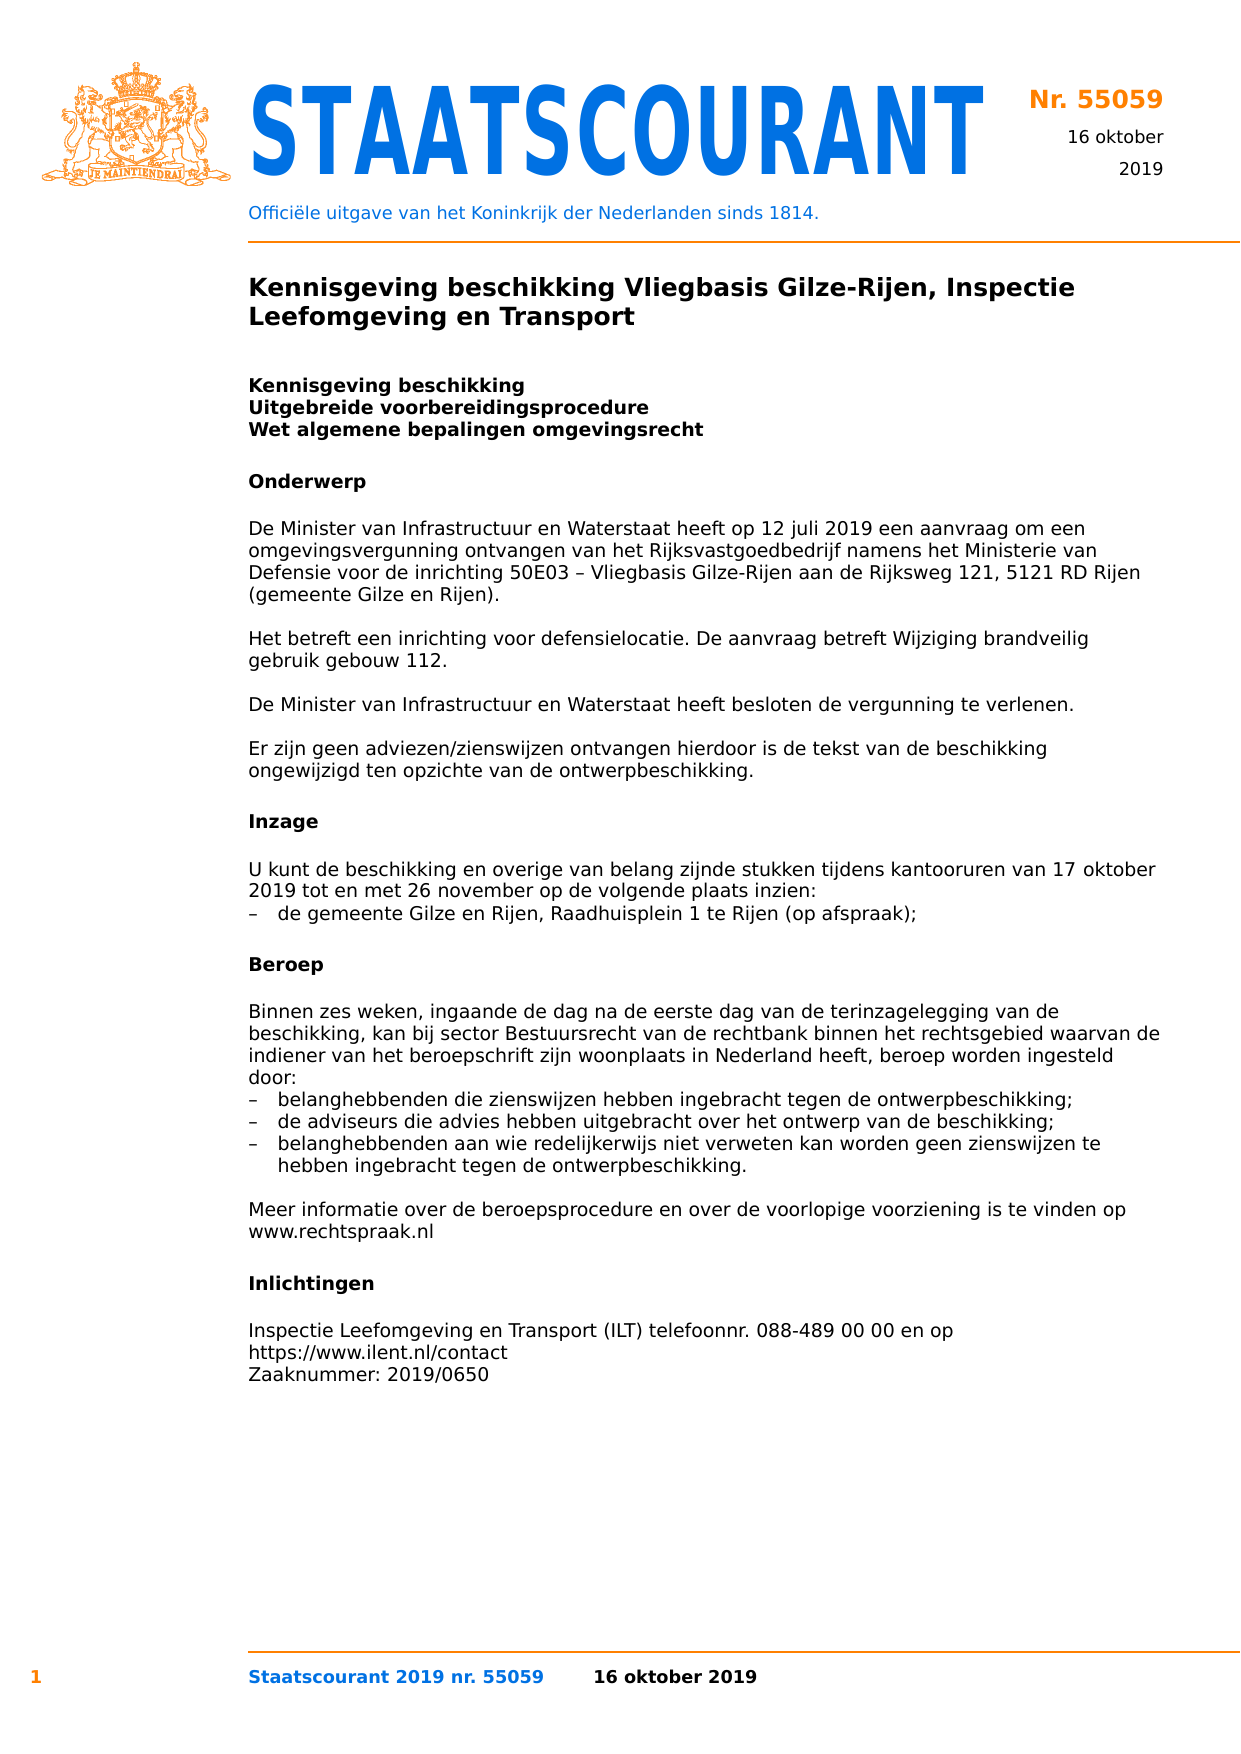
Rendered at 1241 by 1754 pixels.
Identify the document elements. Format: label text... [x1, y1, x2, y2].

text – belanghebbenden aan wie redelijkerwijs niet verweten kan worden geen zienswijzen te hebben ingebracht tegen de ontwerpbeschikking. [248, 1133, 1163, 1177]
text Uitgebreide voorbereidingsprocedure [248, 397, 1163, 419]
table_cell Officiële uitgave van het Koninkrijk der Nederlanden sinds 1814. [248, 203, 1240, 241]
text Kennisgeving beschikking [248, 375, 1163, 397]
text U kunt de beschikking en overige van belang zijnde stukken tijdens kantooruren van 17 oktober 2019 tot en met 26 november op de volgende plaats inzien: [248, 858, 1163, 902]
table_header STAATSCOURANT [248, 62, 998, 203]
text De Minister van Infrastructuur en Waterstaat heeft besloten de vergunning te verlenen. [248, 694, 1163, 716]
picture [41, 62, 231, 186]
text – de gemeente Gilze en Rijen, Raadhuisplein 1 te Rijen (op afspraak); [248, 902, 1163, 924]
text Binnen zes weken, ingaande de dag na de eerste dag van de terinzagelegging van de beschikking, kan bij sector Bestuursrecht van de rechtbank binnen het rechtsgebied waarvan de indiener van het beroepschrift zijn woonplaats in Nederland heeft, beroep worden ingesteld door: [248, 1001, 1163, 1089]
text De Minister van Infrastructuur en Waterstaat heeft op 12 juli 2019 een aanvraag om een omgevingsvergunning ontvangen van het Rijksvastgoedbedrijf namens het Ministerie van Defensie voor de inrichting 50E03 – Vliegbasis Gilze-Rijen aan de Rijksweg 121, 5121 RD Rijen (gemeente Gilze en Rijen). [248, 518, 1163, 606]
text – belanghebbenden die zienswijzen hebben ingebracht tegen de ontwerpbeschikking; [248, 1089, 1163, 1111]
subtitle Onderwerp [248, 471, 1163, 493]
text Wet algemene bepalingen omgevingsrecht [248, 419, 1163, 441]
text Het betreft een inrichting voor defensielocatie. De aanvraag betreft Wijziging brandveilig gebruik gebouw 112. [248, 628, 1163, 672]
text – de adviseurs die advies hebben uitgebracht over het ontwerp van de beschikking; [248, 1111, 1163, 1133]
table_header [25, 62, 248, 241]
text Inspectie Leefomgeving en Transport (ILT) telefoonnr. 088-489 00 00 en op https://www.ilent.nl/contact [248, 1320, 1163, 1364]
text Zaaknummer: 2019/0650 [248, 1364, 1163, 1386]
text Meer informatie over de beroepsprocedure en over de voorlopige voorziening is te vinden op www.rechtspraak.nl [248, 1199, 1163, 1243]
table_header Nr. 55059 [998, 62, 1240, 121]
text Er zijn geen adviezen/zienswijzen ontvangen hierdoor is de tekst van de beschikking ongewijzigd ten opzichte van de ontwerpbeschikking. [248, 737, 1163, 781]
subtitle Inzage [248, 811, 1163, 833]
subtitle Kennisgeving beschikking Vliegbasis Gilze-Rijen, Inspectie Leefomgeving en Transport [248, 273, 1163, 331]
table_cell 2019 [998, 153, 1240, 203]
table_cell 16 oktober [998, 121, 1240, 153]
subtitle Beroep [248, 954, 1163, 976]
subtitle Inlichtingen [248, 1273, 1163, 1295]
